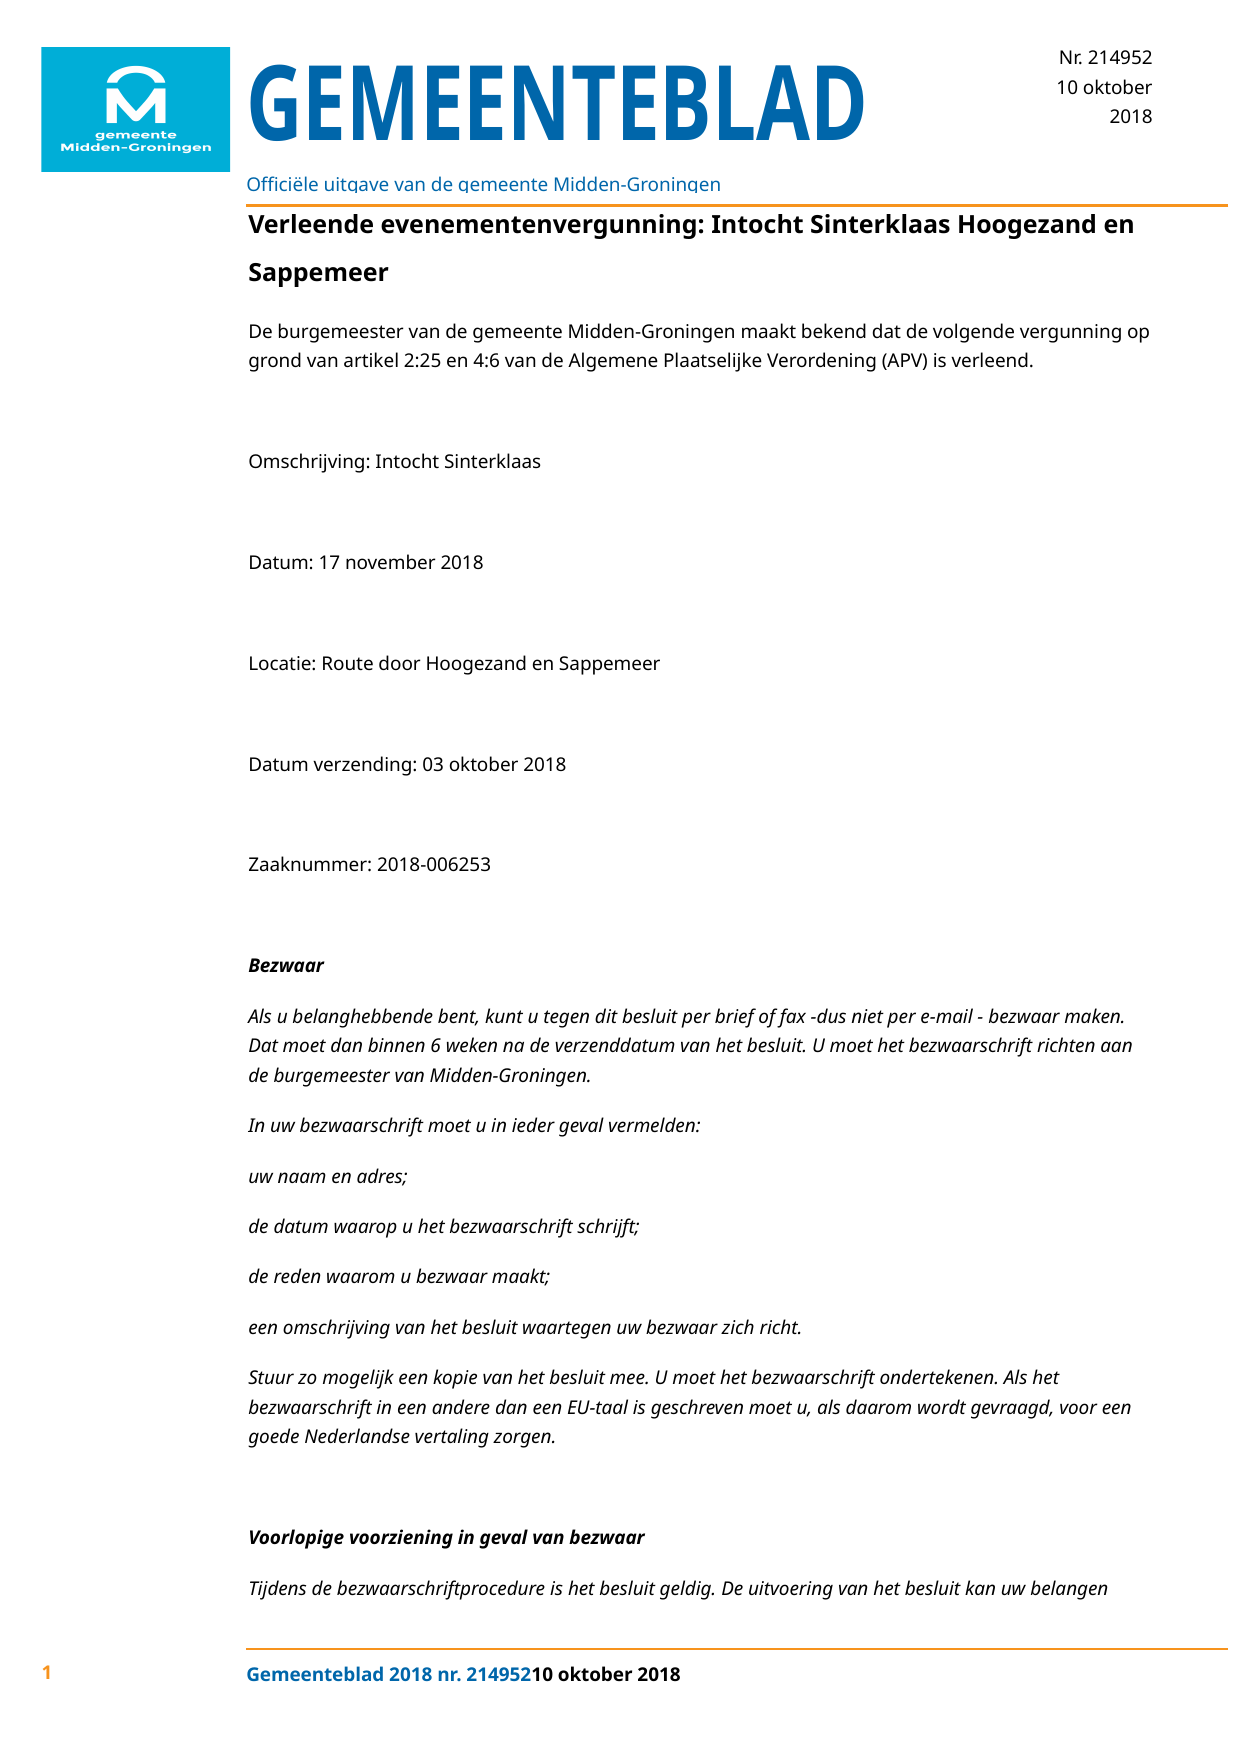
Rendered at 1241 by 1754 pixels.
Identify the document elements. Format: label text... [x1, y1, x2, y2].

text Locatie: Route door Hoogezand en Sappemeer [248, 650, 1152, 676]
picture [107, 89, 165, 122]
picture [108, 66, 164, 82]
text Zaaknummer: 2018-006253 [248, 852, 1152, 877]
text Als u belanghebbende bent, kunt u tegen dit besluit per brief of fax -dus niet per e-mail - bezwaar maken. Dat moet dan binnen 6 weken na de verzenddatum van het besluit. U moet het bezwaarschrift richten aan de burgemeester van Midden-Groningen. [248, 1003, 1152, 1088]
text In uw bezwaarschrift moet u in ieder geval vermelden: [248, 1112, 1152, 1138]
text de datum waarop u het bezwaarschrift schrijft; [248, 1213, 1152, 1239]
text Bezwaar [248, 952, 1152, 978]
text Tijdens de bezwaarschriftprocedure is het besluit geldig. De uitvoering van het besluit kan uw belangen [248, 1575, 1152, 1601]
text Omschrijving: Intocht Sinterklaas [248, 448, 1152, 474]
text de reden waarom u bezwaar maakt; [248, 1264, 1152, 1289]
text Verleende evenementenvergunning: Intocht Sinterklaas Hoogezand en Sappemeer [248, 207, 1152, 288]
text Datum verzending: 03 oktober 2018 [248, 751, 1152, 777]
text uw naam en adres; [248, 1163, 1152, 1189]
picture [184, 146, 190, 153]
text Datum: 17 november 2018 [248, 549, 1152, 575]
text De burgemeester van de gemeente Midden-Groningen maakt bekend dat de volgende vergunning op grond van artikel 2:25 en 4:6 van de Algemene Plaatselijke Verordening (APV) is verleend. [248, 318, 1152, 373]
text een omschrijving van het besluit waartegen uw bezwaar zich richt. [248, 1314, 1152, 1340]
text Voorlopige voorziening in geval van bezwaar [248, 1524, 1152, 1550]
text Stuur zo mogelijk een kopie van het besluit mee. U moet het bezwaarschrift ondertekenen. Als het bezwaarschrift in een andere dan een EU-taal is geschreven moet u, als daarom wordt gevraagd, voor een goede Nederlandse vertaling zorgen. [248, 1364, 1152, 1449]
